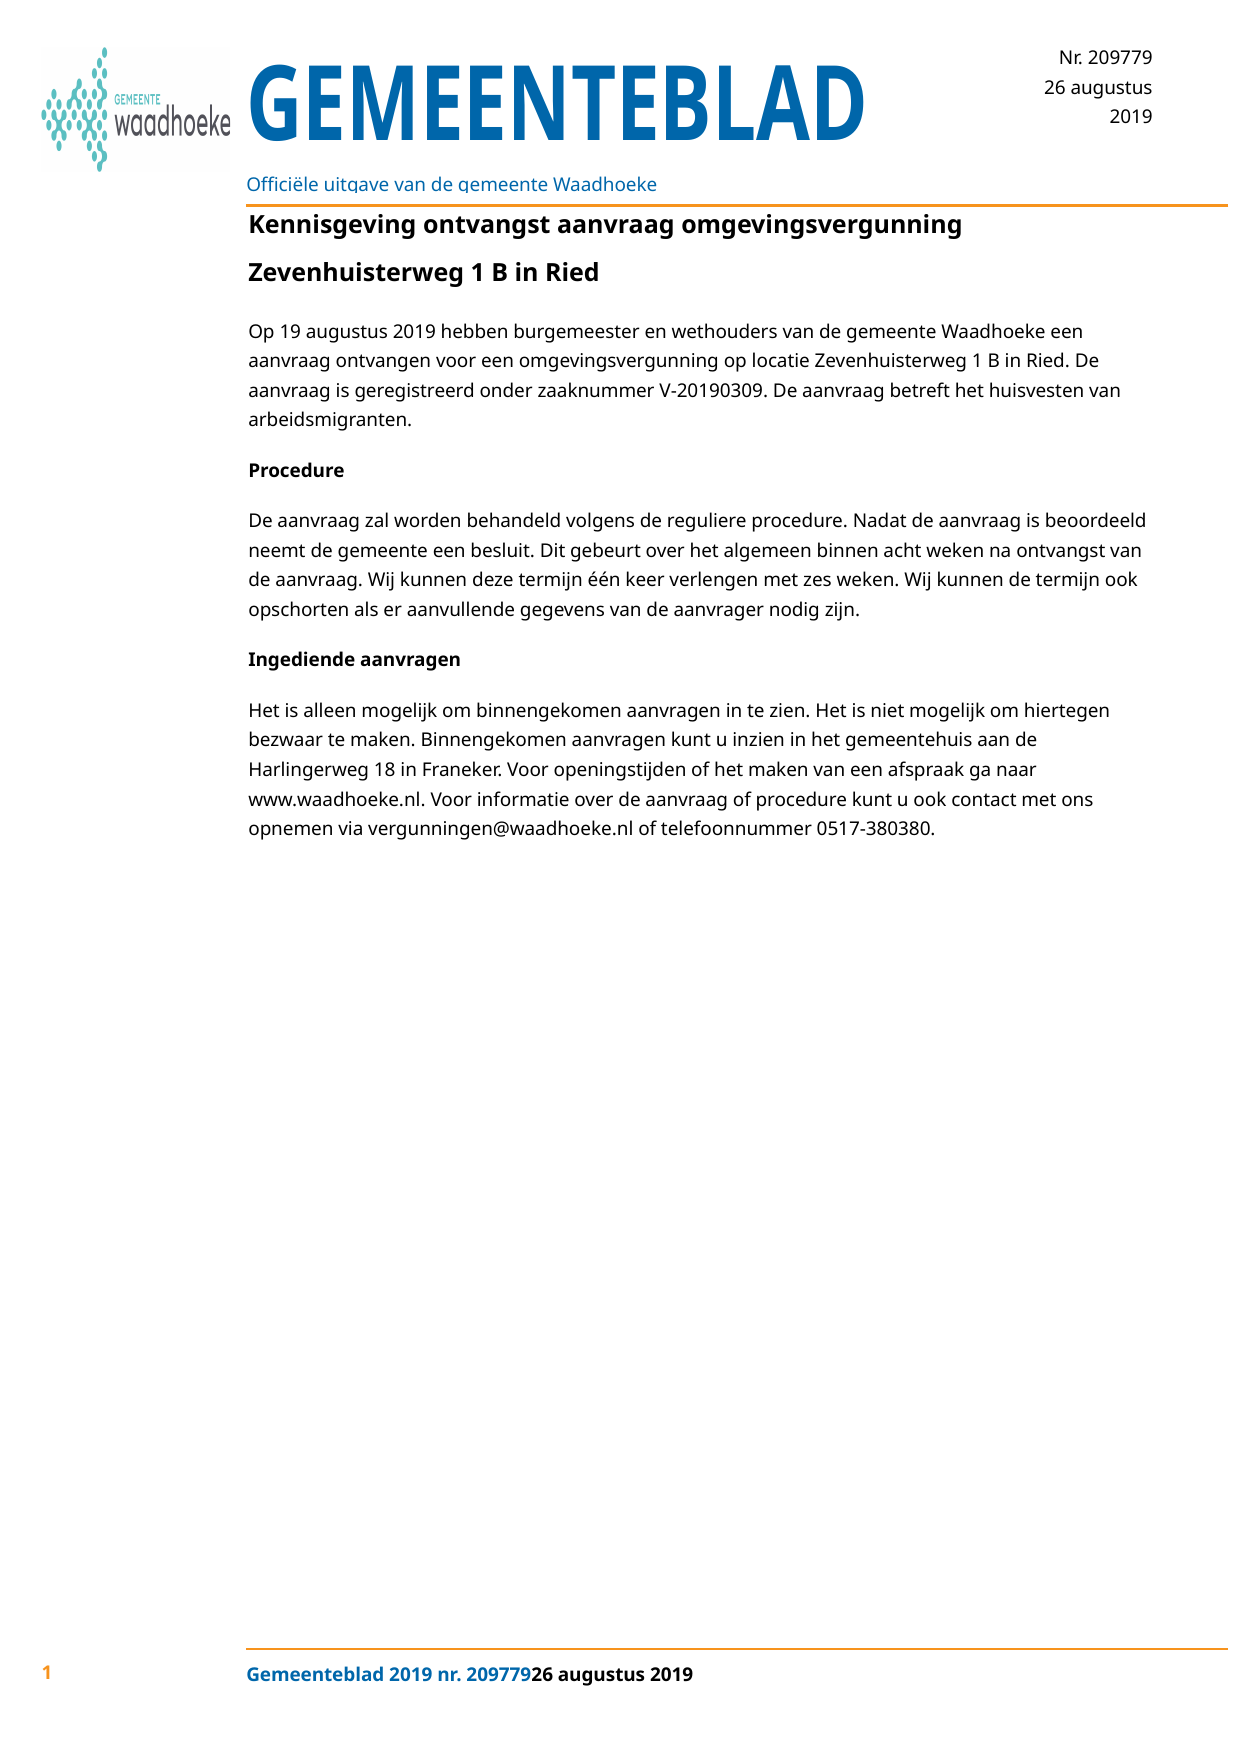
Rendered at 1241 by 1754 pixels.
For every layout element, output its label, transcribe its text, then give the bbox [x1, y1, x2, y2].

picture [41, 47, 231, 172]
text Ingediende aanvragen [248, 647, 1152, 672]
text Kennisgeving ontvangst aanvraag omgevingsvergunning Zevenhuisterweg 1 B in Ried [248, 207, 1152, 288]
text De aanvraag zal worden behandeld volgens de reguliere procedure. Nadat de aanvraag is beoordeeld neemt de gemeente een besluit. Dit gebeurt over het algemeen binnen acht weken na ontvangst van de aanvraag. Wij kunnen deze termijn één keer verlengen met zes weken. Wij kunnen de termijn ook opschorten als er aanvullende gegevens van de aanvrager nodig zijn. [248, 507, 1152, 622]
text Procedure [248, 457, 1152, 483]
text Op 19 augustus 2019 hebben burgemeester en wethouders van de gemeente Waadhoeke een aanvraag ontvangen voor een omgevingsvergunning op locatie Zevenhuisterweg 1 B in Ried. De aanvraag is geregistreerd onder zaaknummer V-20190309. De aanvraag betreft het huisvesten van arbeidsmigranten. [248, 318, 1152, 432]
text Het is alleen mogelijk om binnengekomen aanvragen in te zien. Het is niet mogelijk om hiertegen bezwaar te maken. Binnengekomen aanvragen kunt u inzien in het gemeentehuis aan de Harlingerweg 18 in Franeker. Voor openingstijden of het maken van een afspraak ga naar www.waadhoeke.nl. Voor informatie over de aanvraag of procedure kunt u ook contact met ons opnemen via vergunningen@waadhoeke.nl of telefoonnummer 0517-380380. [248, 697, 1152, 841]
